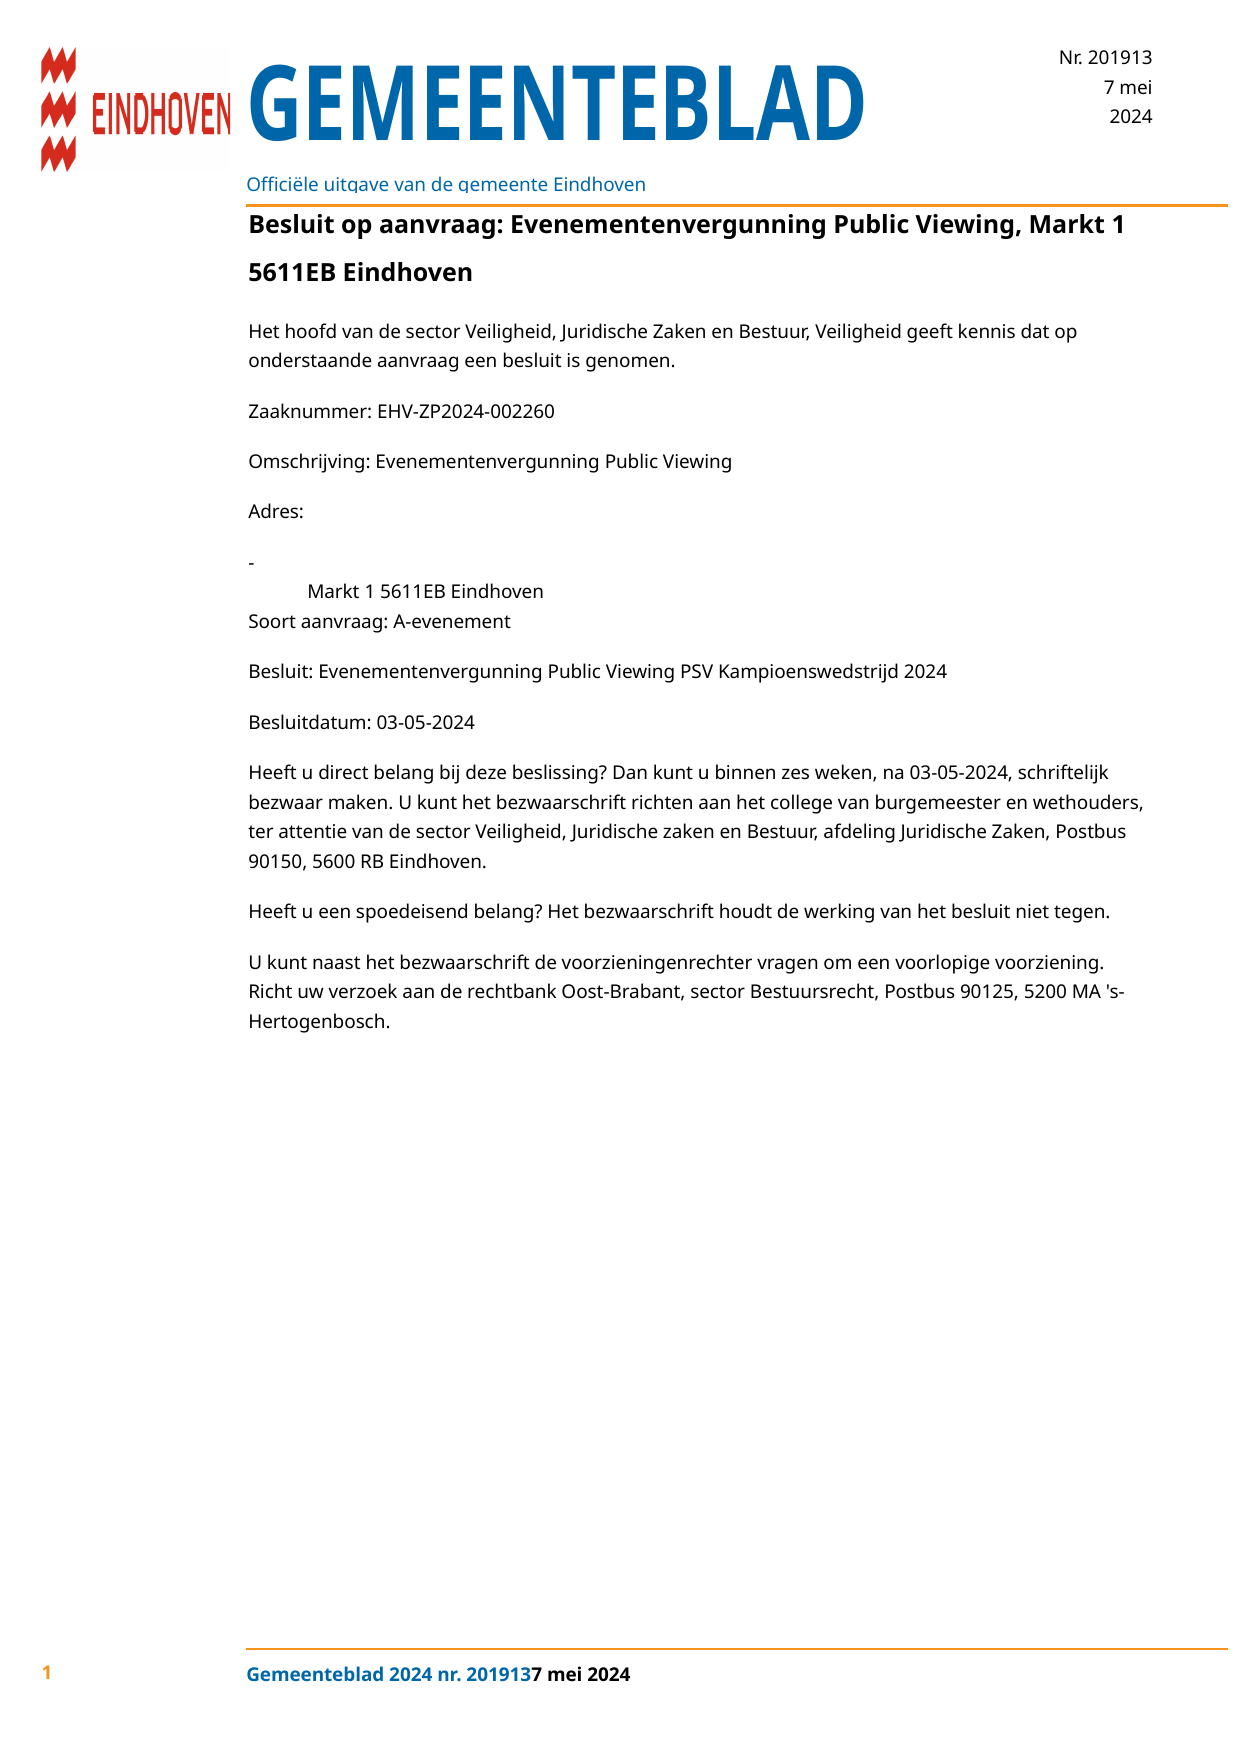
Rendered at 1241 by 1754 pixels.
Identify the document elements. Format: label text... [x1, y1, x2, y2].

text Omschrijving: Evenementenvergunning Public Viewing [248, 448, 1152, 474]
text Besluitdatum: 03-05-2024 [248, 709, 1152, 735]
text Heeft u direct belang bij deze beslissing? Dan kunt u binnen zes weken, na 03-05-2024, schriftelijk bezwaar maken. U kunt het bezwaarschrift richten aan het college van burgemeester en wethouders, ter attentie van de sector Veiligheid, Juridische zaken en Bestuur, afdeling Juridische Zaken, Postbus 90150, 5600 RB Eindhoven. [248, 759, 1152, 874]
text Heeft u een spoedeisend belang? Het bezwaarschrift houdt de werking van het besluit niet tegen. [248, 899, 1152, 924]
text Het hoofd van de sector Veiligheid, Juridische Zaken en Bestuur, Veiligheid geeft kennis dat op onderstaande aanvraag een besluit is genomen. [248, 318, 1152, 373]
text Adres: [248, 499, 1152, 524]
text Zaaknummer: EHV-ZP2024-002260 [248, 398, 1152, 424]
list Markt 1 5611EB Eindhoven [248, 579, 1152, 604]
text Besluit op aanvraag: Evenementenvergunning Public Viewing, Markt 1 5611EB Eindhoven [248, 207, 1152, 288]
text Besluit: Evenementenvergunning Public Viewing PSV Kampioenswedstrijd 2024 [248, 659, 1152, 684]
picture [41, 47, 231, 172]
text U kunt naast het bezwaarschrift de voorzieningenrechter vragen om een voorlopige voorziening. Richt uw verzoek aan de rechtbank Oost-Brabant, sector Bestuursrecht, Postbus 90125, 5200 MA 's-Hertogenbosch. [248, 949, 1152, 1034]
text Soort aanvraag: A-evenement [248, 608, 1152, 634]
